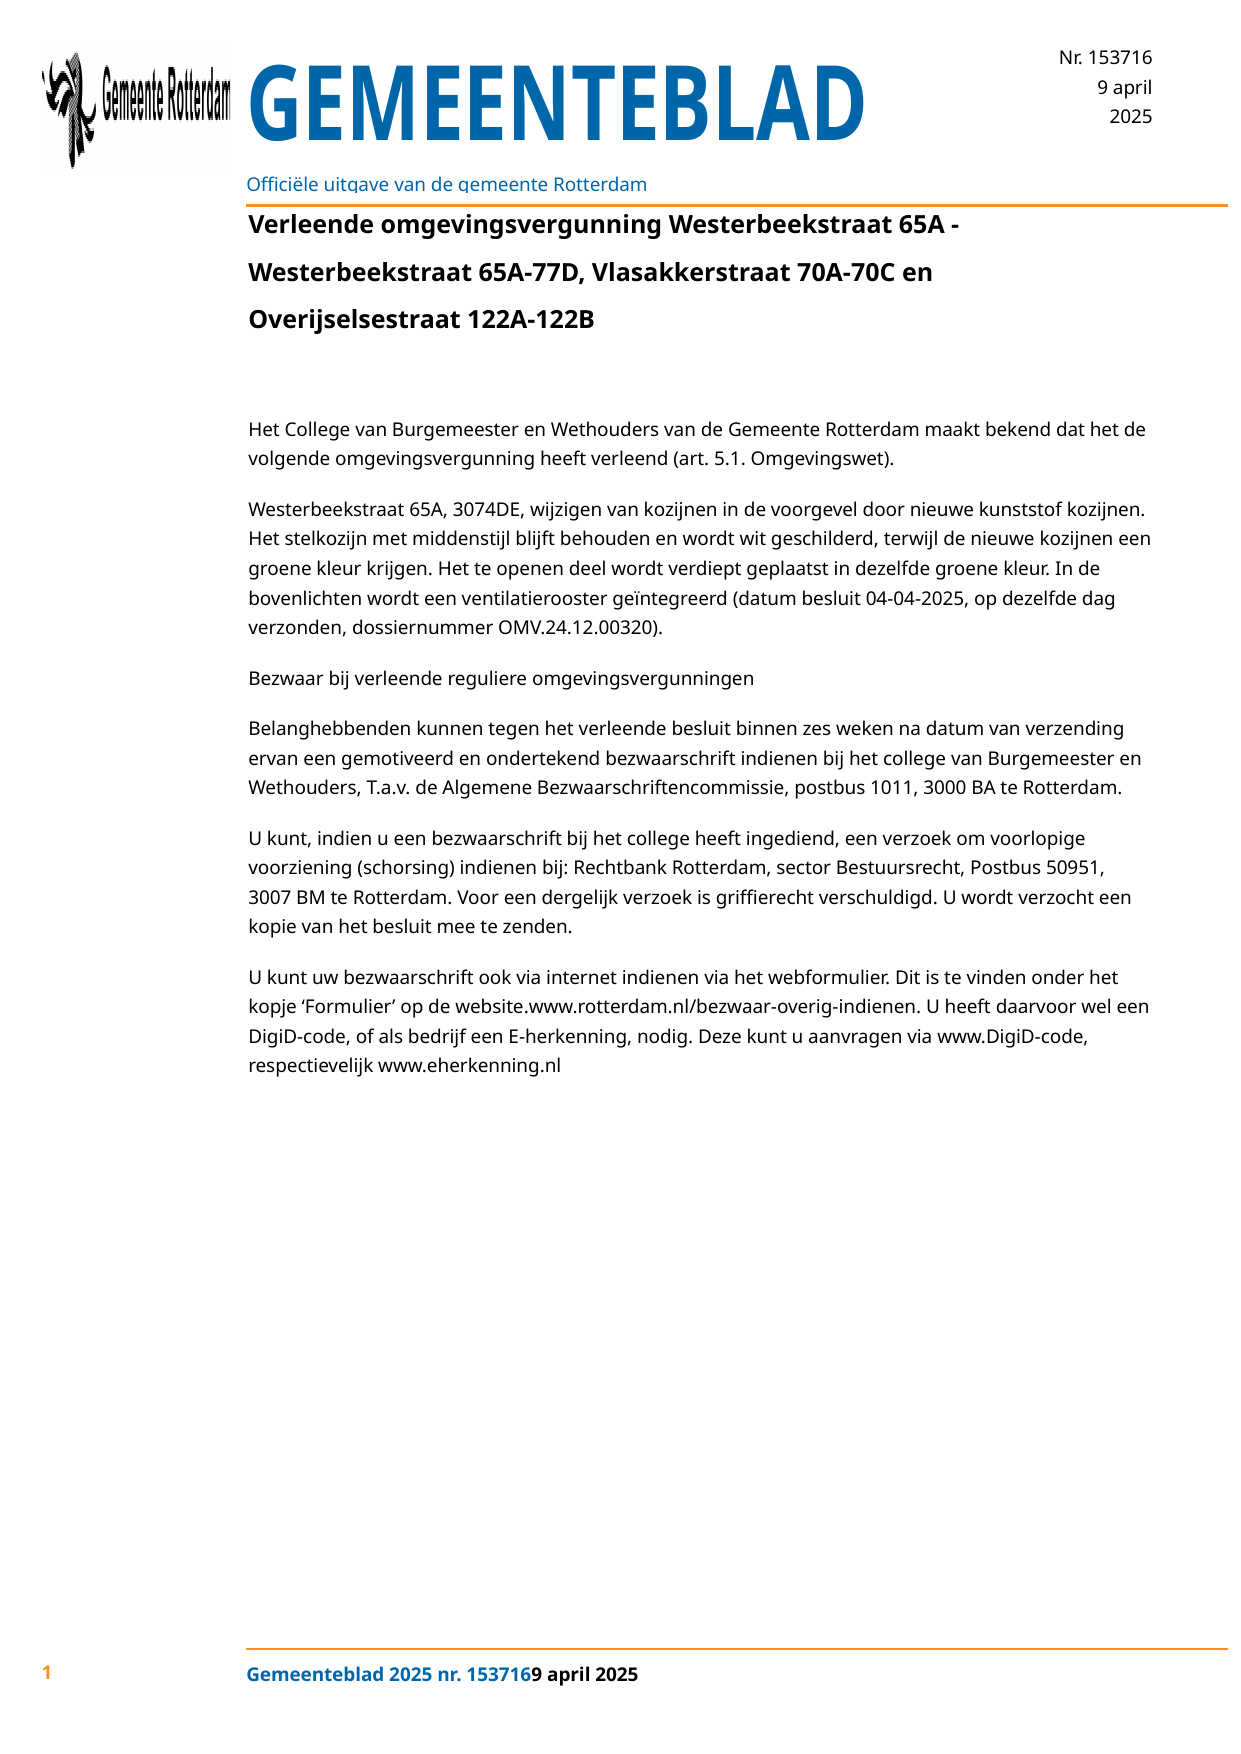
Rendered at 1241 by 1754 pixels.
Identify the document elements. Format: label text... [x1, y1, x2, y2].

text U kunt uw bezwaarschrift ook via internet indienen via het webformulier. Dit is te vinden onder het kopje ‘Formulier’ op de website.www.rotterdam.nl/bezwaar-overig-indienen. U heeft daarvoor wel een DigiD-code, of als bedrijf een E-herkenning, nodig. Deze kunt u aanvragen via www.DigiD-code, respectievelijk www.eherkenning.nl [248, 964, 1152, 1078]
text Het College van Burgemeester en Wethouders van de Gemeente Rotterdam maakt bekend dat het de volgende omgevingsvergunning heeft verleend (art. 5.1. Omgevingswet). [248, 416, 1152, 471]
text U kunt, indien u een bezwaarschrift bij het college heeft ingediend, een verzoek om voorlopige voorziening (schorsing) indienen bij: Rechtbank Rotterdam, sector Bestuursrecht, Postbus 50951, 3007 BM te Rotterdam. Voor een dergelijk verzoek is griffierecht verschuldigd. U wordt verzocht een kopie van het besluit mee te zenden. [248, 825, 1152, 939]
text Westerbeekstraat 65A, 3074DE, wijzigen van kozijnen in de voorgevel door nieuwe kunststof kozijnen. Het stelkozijn met middenstijl blijft behouden en wordt wit geschilderd, terwijl de nieuwe kozijnen een groene kleur krijgen. Het te openen deel wordt verdiept geplaatst in dezelfde groene kleur. In de bovenlichten wordt een ventilatierooster geïntegreerd (datum besluit 04-04-2025, op dezelfde dag verzonden, dossiernummer OMV.24.12.00320). [248, 496, 1152, 640]
text Bezwaar bij verleende reguliere omgevingsvergunningen [248, 665, 1152, 690]
text Verleende omgevingsvergunning Westerbeekstraat 65A - Westerbeekstraat 65A-77D, Vlasakkerstraat 70A-70C en Overijselsestraat 122A-122B [248, 207, 1152, 336]
picture [41, 47, 231, 172]
text Belanghebbenden kunnen tegen het verleende besluit binnen zes weken na datum van verzending ervan een gemotiveerd en ondertekend bezwaarschrift indienen bij het college van Burgemeester en Wethouders, T.a.v. de Algemene Bezwaarschriftencommissie, postbus 1011, 3000 BA te Rotterdam. [248, 715, 1152, 800]
